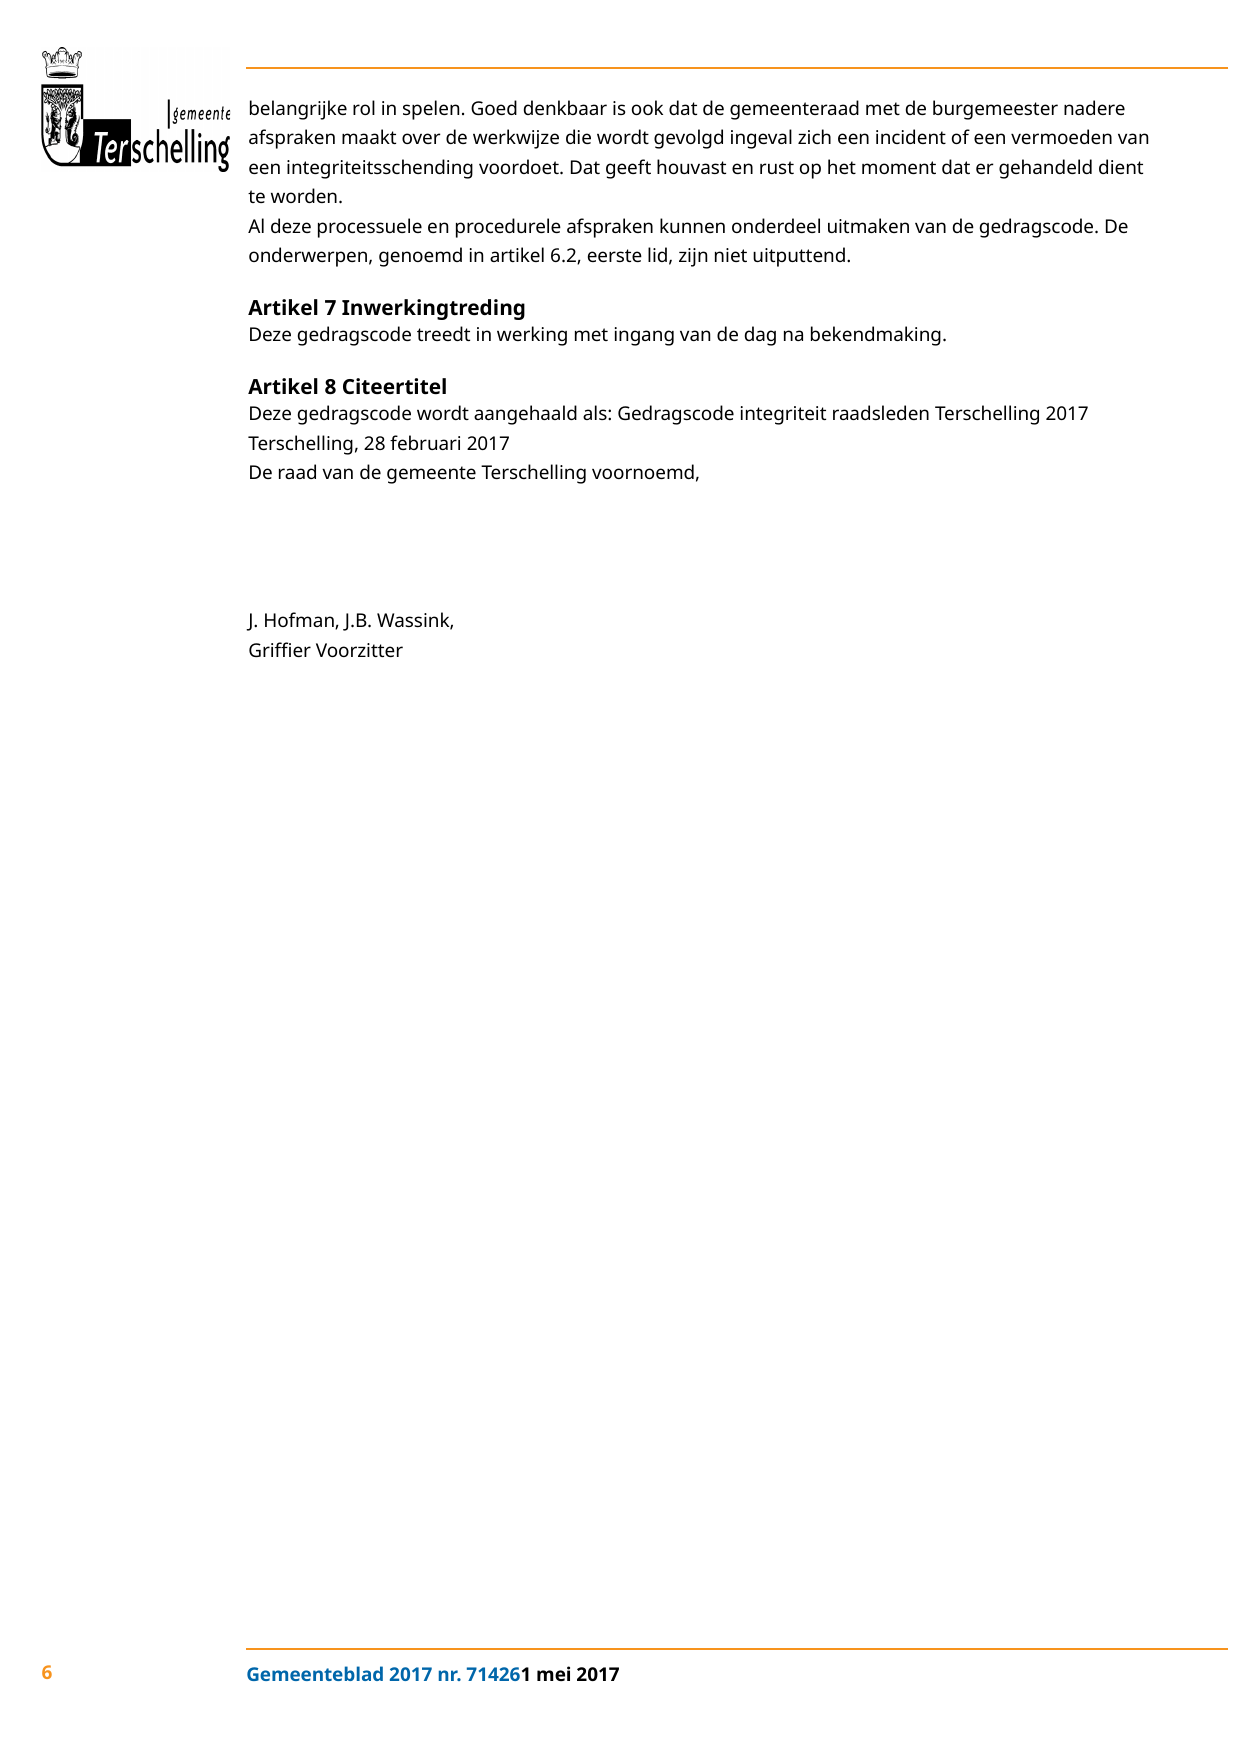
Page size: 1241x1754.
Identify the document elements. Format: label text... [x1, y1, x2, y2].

text Artikel 8 Citeertitel [248, 372, 1152, 400]
text Deze gedragscode wordt aangehaald als: Gedragscode integriteit raadsleden Terschelling 2017 [248, 400, 1152, 426]
picture [41, 47, 231, 172]
text De raad van de gemeente Terschelling voornoemd, [248, 459, 1152, 485]
text Deze gedragscode treedt in werking met ingang van de dag na bekendmaking. [248, 322, 1152, 347]
text belangrijke rol in spelen. Goed denkbaar is ook dat de gemeenteraad met de burgemeester nadere afspraken maakt over de werkwijze die wordt gevolgd ingeval zich een incident of een vermoeden van een integriteitsschending voordoet. Dat geeft houvast en rust op het moment dat er gehandeld dient te worden. [248, 95, 1152, 209]
text Griffier Voorzitter [248, 637, 1152, 663]
text J. Hofman, J.B. Wassink, [248, 607, 1152, 633]
text Artikel 7 Inwerkingtreding [248, 293, 1152, 322]
text Al deze processuele en procedurele afspraken kunnen onderdeel uitmaken van de gedragscode. De onderwerpen, genoemd in artikel 6.2, eerste lid, zijn niet uitputtend. [248, 213, 1152, 268]
text Terschelling, 28 februari 2017 [248, 430, 1152, 456]
